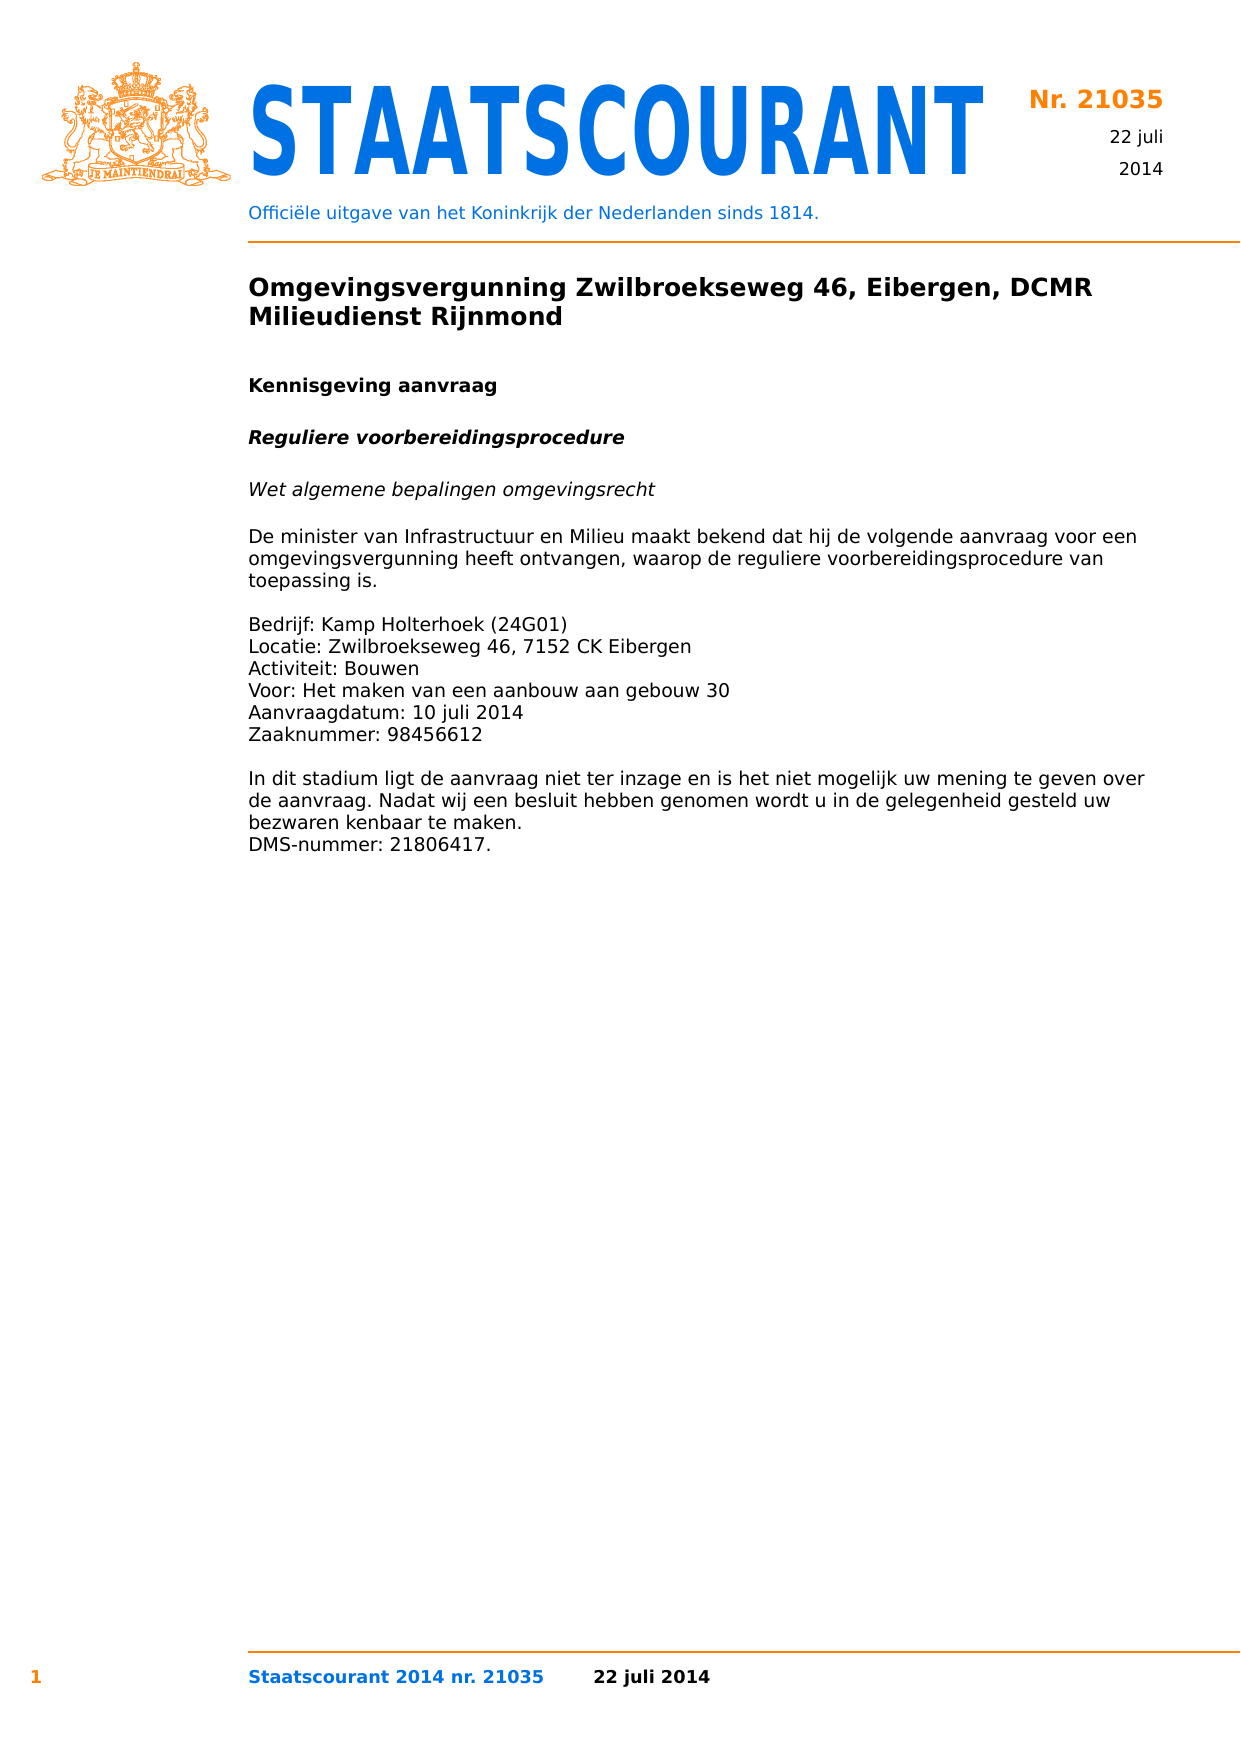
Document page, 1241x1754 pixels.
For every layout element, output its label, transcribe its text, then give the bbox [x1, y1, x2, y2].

picture [41, 62, 231, 186]
subtitle Kennisgeving aanvraag [248, 375, 1163, 397]
table_cell 2014 [998, 153, 1240, 203]
text Aanvraagdatum: 10 juli 2014 [248, 702, 1163, 724]
text Bedrijf: Kamp Holterhoek (24G01) [248, 614, 1163, 636]
table_header [25, 62, 248, 241]
table_cell Officiële uitgave van het Koninkrijk der Nederlanden sinds 1814. [248, 203, 1240, 241]
subtitle Omgevingsvergunning Zwilbroekseweg 46, Eibergen, DCMR Milieudienst Rijnmond [248, 273, 1163, 331]
text Activiteit: Bouwen [248, 658, 1163, 680]
table_header Nr. 21035 [998, 62, 1240, 121]
table_header STAATSCOURANT [248, 62, 998, 203]
subtitle Wet algemene bepalingen omgevingsrecht [248, 479, 1163, 501]
text Zaaknummer: 98456612 [248, 724, 1163, 746]
text De minister van Infrastructuur en Milieu maakt bekend dat hij de volgende aanvraag voor een omgevingsvergunning heeft ontvangen, waarop de reguliere voorbereidingsprocedure van toepassing is. [248, 526, 1163, 592]
subtitle Reguliere voorbereidingsprocedure [248, 427, 1163, 449]
text Voor: Het maken van een aanbouw aan gebouw 30 [248, 680, 1163, 702]
text DMS-nummer: 21806417. [248, 833, 1163, 856]
text In dit stadium ligt de aanvraag niet ter inzage en is het niet mogelijk uw mening te geven over de aanvraag. Nadat wij een besluit hebben genomen wordt u in de gelegenheid gesteld uw bezwaren kenbaar te maken. [248, 768, 1163, 833]
text Locatie: Zwilbroekseweg 46, 7152 CK Eibergen [248, 636, 1163, 658]
table_cell 22 juli [998, 121, 1240, 153]
